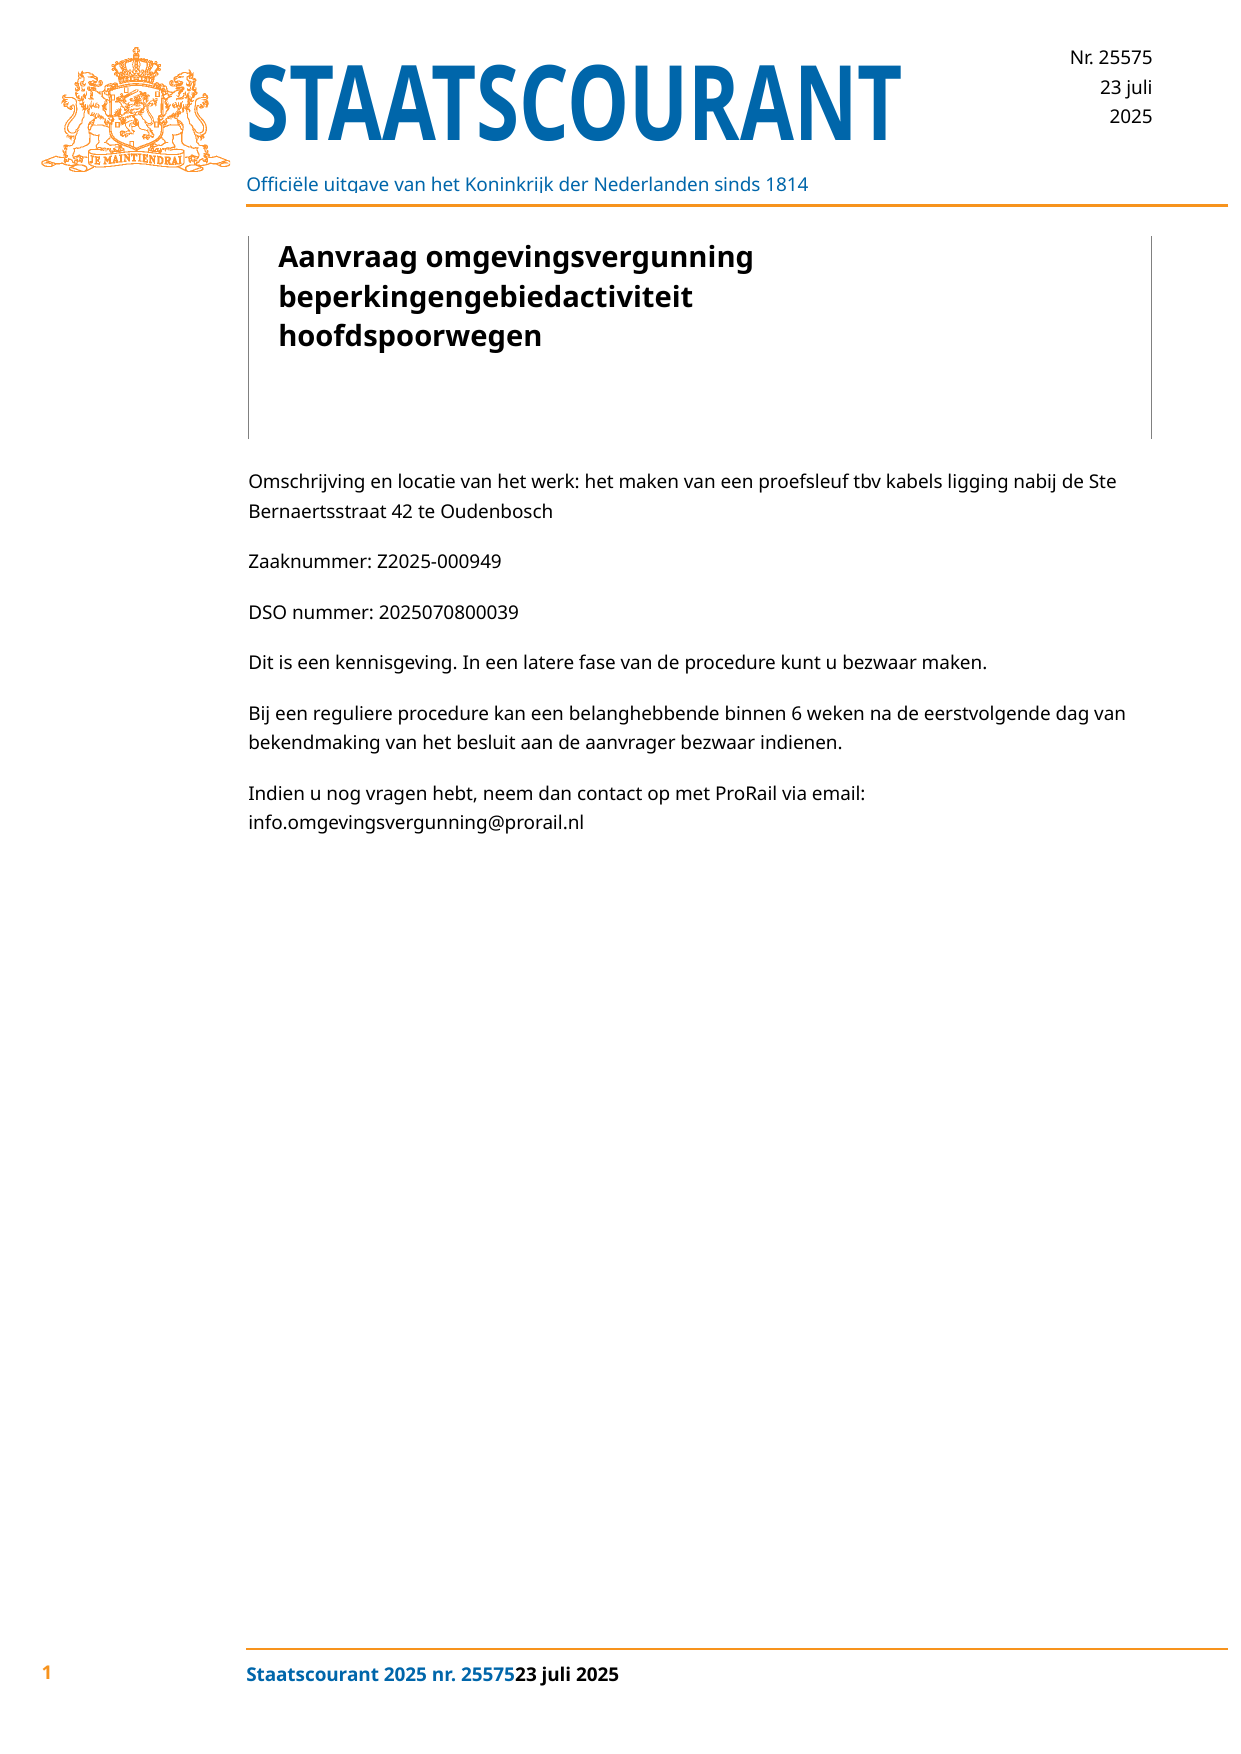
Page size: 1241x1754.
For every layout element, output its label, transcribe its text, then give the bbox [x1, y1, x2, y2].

picture [41, 47, 231, 172]
text Omschrijving en locatie van het werk: het maken van een proefsleuf tbv kabels ligging nabij de Ste Bernaertsstraat 42 te Oudenbosch [248, 469, 1152, 524]
text Zaaknummer: Z2025-000949 [248, 549, 1152, 574]
table_header [850, 236, 912, 413]
text Indien u nog vragen hebt, neem dan contact op met ProRail via email: info.omgevingsvergunning@prorail.nl [248, 780, 1152, 835]
table_header Aanvraag omgevingsvergunning beperkingengebiedactiviteit hoofdspoorwegen [249, 236, 850, 439]
text Bij een reguliere procedure kan een belanghebbende binnen 6 weken na de eerstvolgende dag van bekendmaking van het besluit aan de aanvrager bezwaar indienen. [248, 700, 1152, 755]
picture [912, 236, 1090, 414]
table_header [850, 414, 1151, 439]
text DSO nummer: 2025070800039 [248, 599, 1152, 625]
text Dit is een kennisgeving. In een latere fase van de procedure kunt u bezwaar maken. [248, 649, 1152, 675]
table_header [1090, 236, 1151, 413]
